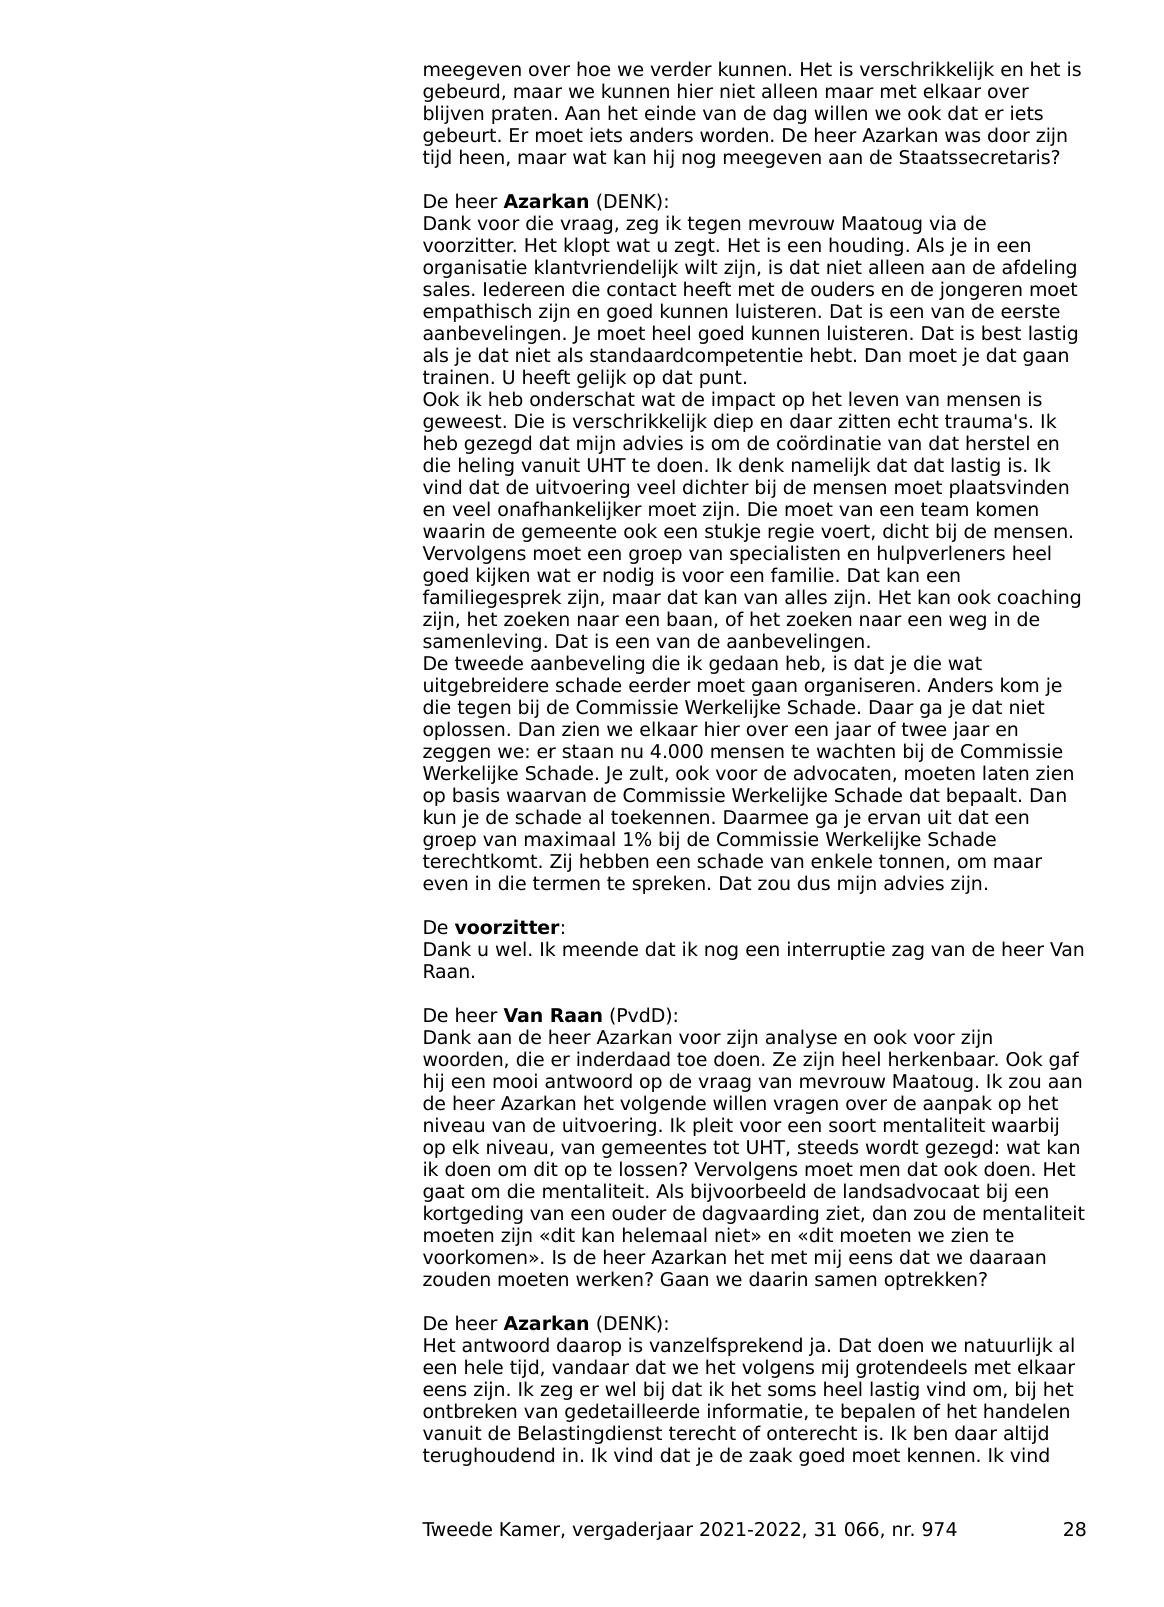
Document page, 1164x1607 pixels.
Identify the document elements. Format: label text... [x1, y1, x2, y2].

text De tweede aanbeveling die ik gedaan heb, is dat je die wat uitgebreidere schade eerder moet gaan organiseren. Anders kom je die tegen bij de Commissie Werkelijke Schade. Daar ga je dat niet oplossen. Dan zien we elkaar hier over een jaar of twee jaar en zeggen we: er staan nu 4.000 mensen te wachten bij de Commissie Werkelijke Schade. Je zult, ook voor de advocaten, moeten laten zien op basis waarvan de Commissie Werkelijke Schade dat bepaalt. Dan kun je de schade al toekennen. Daarmee ga je ervan uit dat een groep van maximaal 1% bij de Commissie Werkelijke Schade terechtkomt. Zij hebben een schade van enkele tonnen, om maar even in die termen te spreken. Dat zou dus mijn advies zijn. [422, 653, 1087, 894]
text De heer Van Raan (PvdD): [422, 1005, 1087, 1027]
text Dank u wel. Ik meende dat ik nog een interruptie zag van de heer Van Raan. [422, 939, 1087, 983]
text De heer Azarkan (DENK): [422, 191, 1087, 213]
text Ook ik heb onderschat wat de impact op het leven van mensen is geweest. Die is verschrikkelijk diep en daar zitten echt trauma's. Ik heb gezegd dat mijn advies is om de coördinatie van dat herstel en die heling vanuit UHT te doen. Ik denk namelijk dat dat lastig is. Ik vind dat de uitvoering veel dichter bij de mensen moet plaatsvinden en veel onafhankelijker moet zijn. Die moet van een team komen waarin de gemeente ook een stukje regie voert, dicht bij de mensen. Vervolgens moet een groep van specialisten en hulpverleners heel goed kijken wat er nodig is voor een familie. Dat kan een familiegesprek zijn, maar dat kan van alles zijn. Het kan ook coaching zijn, het zoeken naar een baan, of het zoeken naar een weg in de samenleving. Dat is een van de aanbevelingen. [422, 389, 1087, 653]
text Dank aan de heer Azarkan voor zijn analyse en ook voor zijn woorden, die er inderdaad toe doen. Ze zijn heel herkenbaar. Ook gaf hij een mooi antwoord op de vraag van mevrouw Maatoug. Ik zou aan de heer Azarkan het volgende willen vragen over de aanpak op het niveau van de uitvoering. Ik pleit voor een soort mentaliteit waarbij op elk niveau, van gemeentes tot UHT, steeds wordt gezegd: wat kan ik doen om dit op te lossen? Vervolgens moet men dat ook doen. Het gaat om die mentaliteit. Als bijvoorbeeld de landsadvocaat bij een kortgeding van een ouder de dagvaarding ziet, dan zou de mentaliteit moeten zijn «dit kan helemaal niet» en «dit moeten we zien te voorkomen». Is de heer Azarkan het met mij eens dat we daaraan zouden moeten werken? Gaan we daarin samen optrekken? [422, 1027, 1087, 1291]
text meegeven over hoe we verder kunnen. Het is verschrikkelijk en het is gebeurd, maar we kunnen hier niet alleen maar met elkaar over blijven praten. Aan het einde van de dag willen we ook dat er iets gebeurt. Er moet iets anders worden. De heer Azarkan was door zijn tijd heen, maar wat kan hij nog meegeven aan de Staatssecretaris? [422, 59, 1087, 169]
text Het antwoord daarop is vanzelfsprekend ja. Dat doen we natuurlijk al een hele tijd, vandaar dat we het volgens mij grotendeels met elkaar eens zijn. Ik zeg er wel bij dat ik het soms heel lastig vind om, bij het ontbreken van gedetailleerde informatie, te bepalen of het handelen vanuit de Belastingdienst terecht of onterecht is. Ik ben daar altijd terughoudend in. Ik vind dat je de zaak goed moet kennen. Ik vind [422, 1335, 1087, 1467]
text Dank voor die vraag, zeg ik tegen mevrouw Maatoug via de voorzitter. Het klopt wat u zegt. Het is een houding. Als je in een organisatie klantvriendelijk wilt zijn, is dat niet alleen aan de afdeling sales. Iedereen die contact heeft met de ouders en de jongeren moet empathisch zijn en goed kunnen luisteren. Dat is een van de eerste aanbevelingen. Je moet heel goed kunnen luisteren. Dat is best lastig als je dat niet als standaardcompetentie hebt. Dan moet je dat gaan trainen. U heeft gelijk op dat punt. [422, 213, 1087, 389]
text De heer Azarkan (DENK): [422, 1313, 1087, 1335]
text De voorzitter: [422, 917, 1087, 939]
